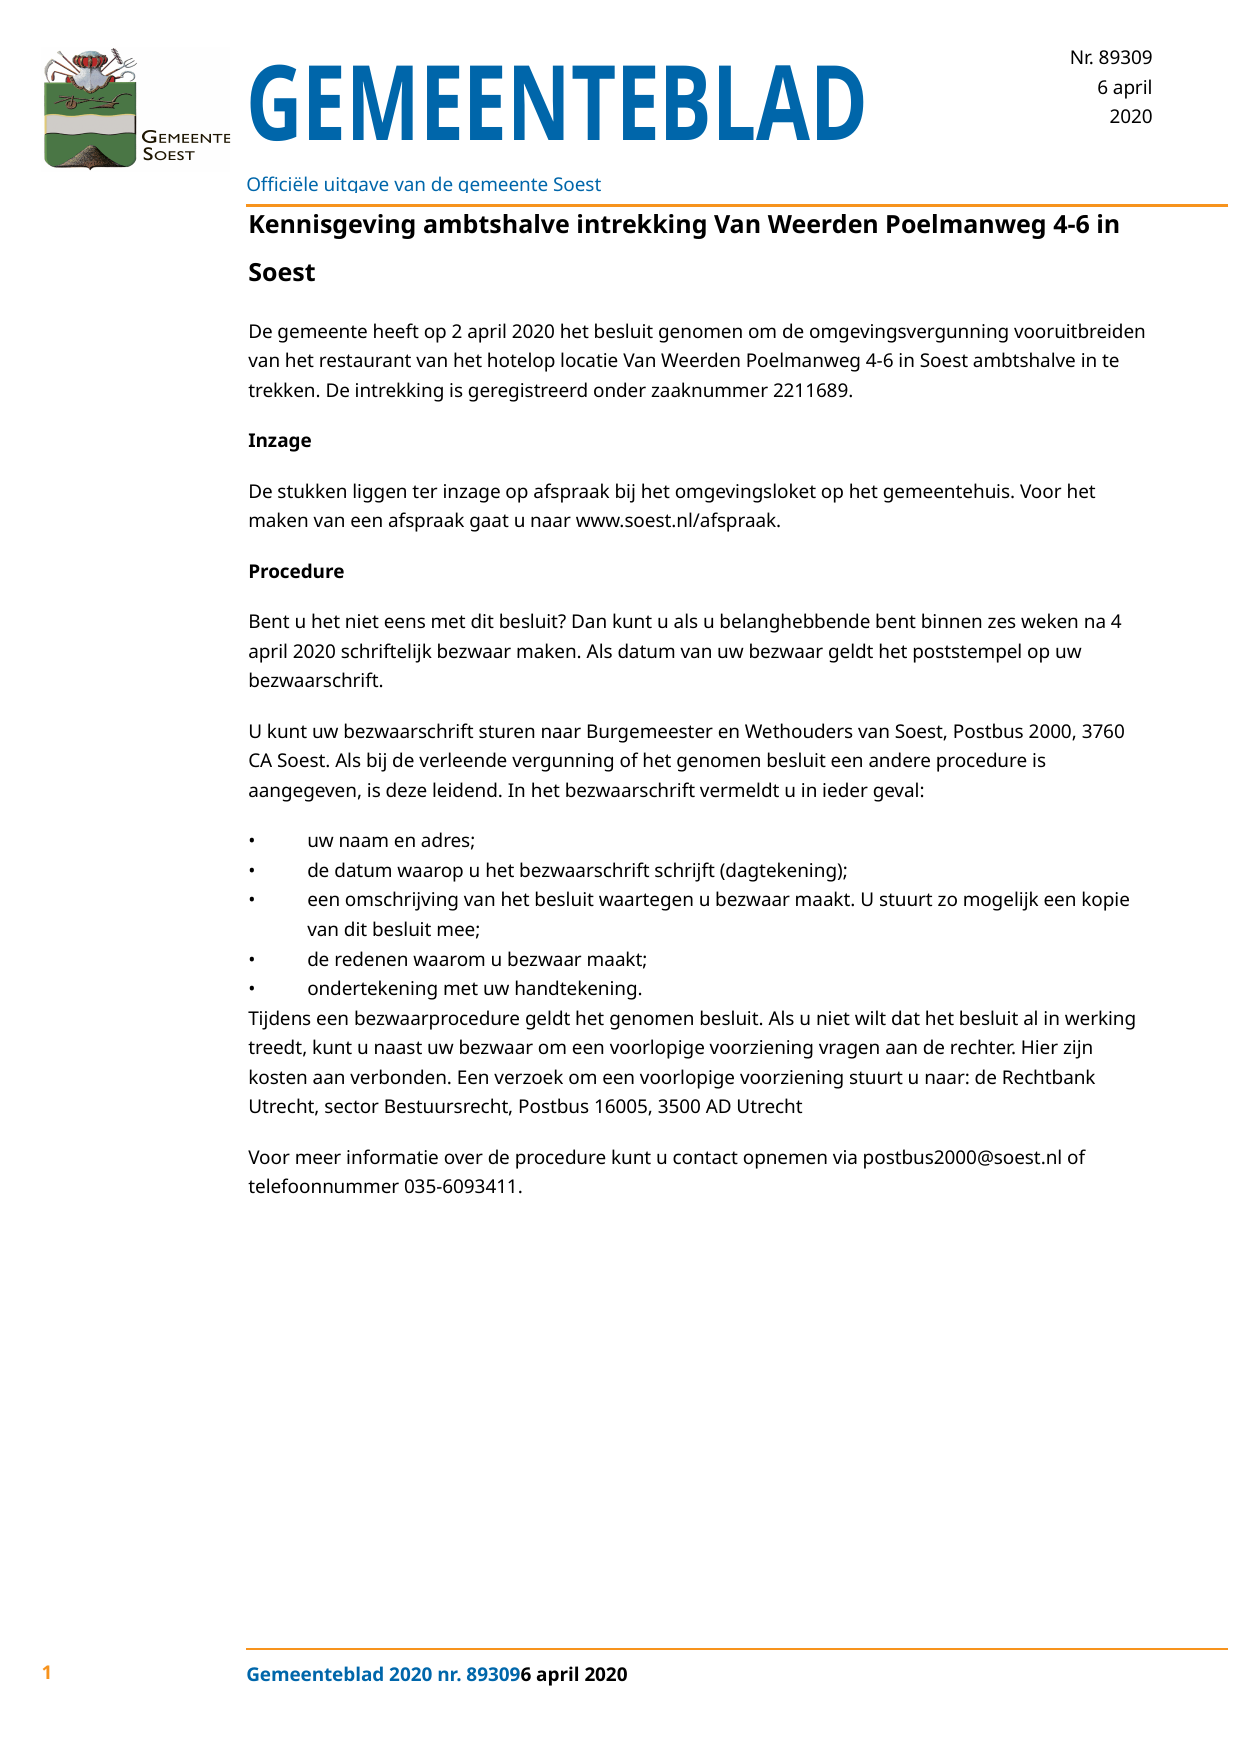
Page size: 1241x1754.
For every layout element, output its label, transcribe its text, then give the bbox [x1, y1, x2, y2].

text Tijdens een bezwaarprocedure geldt het genomen besluit. Als u niet wilt dat het besluit al in werking treedt, kunt u naast uw bezwaar om een voorlopige voorziening vragen aan de rechter. Hier zijn kosten aan verbonden. Een verzoek om een voorlopige voorziening stuurt u naar: de Rechtbank Utrecht, sector Bestuursrecht, Postbus 16005, 3500 AD Utrecht [248, 1005, 1152, 1119]
text Procedure [248, 558, 1152, 584]
list de datum waarop u het bezwaarschrift schrijft (dagtekening); [248, 857, 1152, 883]
list een omschrijving van het besluit waartegen u bezwaar maakt. U stuurt zo mogelijk een kopie van dit besluit mee; [248, 887, 1152, 942]
list ondertekening met uw handtekening. [248, 975, 1152, 1001]
text Voor meer informatie over de procedure kunt u contact opnemen via postbus2000@soest.nl of telefoonnummer 035-6093411. [248, 1144, 1152, 1199]
picture [41, 47, 231, 172]
text De gemeente heeft op 2 april 2020 het besluit genomen om de omgevingsvergunning vooruitbreiden van het restaurant van het hotelop locatie Van Weerden Poelmanweg 4-6 in Soest ambtshalve in te trekken. De intrekking is geregistreerd onder zaaknummer 2211689. [248, 318, 1152, 403]
text De stukken liggen ter inzage op afspraak bij het omgevingsloket op het gemeentehuis. Voor het maken van een afspraak gaat u naar www.soest.nl/afspraak. [248, 478, 1152, 533]
text Bent u het niet eens met dit besluit? Dan kunt u als u belanghebbende bent binnen zes weken na 4 april 2020 schriftelijk bezwaar maken. Als datum van uw bezwaar geldt het poststempel op uw bezwaarschrift. [248, 608, 1152, 693]
list uw naam en adres; [248, 827, 1152, 853]
list de redenen waarom u bezwaar maakt; [248, 946, 1152, 972]
text Kennisgeving ambtshalve intrekking Van Weerden Poelmanweg 4-6 in Soest [248, 207, 1152, 288]
text Inzage [248, 427, 1152, 453]
text U kunt uw bezwaarschrift sturen naar Burgemeester en Wethouders van Soest, Postbus 2000, 3760 CA Soest. Als bij de verleende vergunning of het genomen besluit een andere procedure is aangegeven, is deze leidend. In het bezwaarschrift vermeldt u in ieder geval: [248, 718, 1152, 803]
